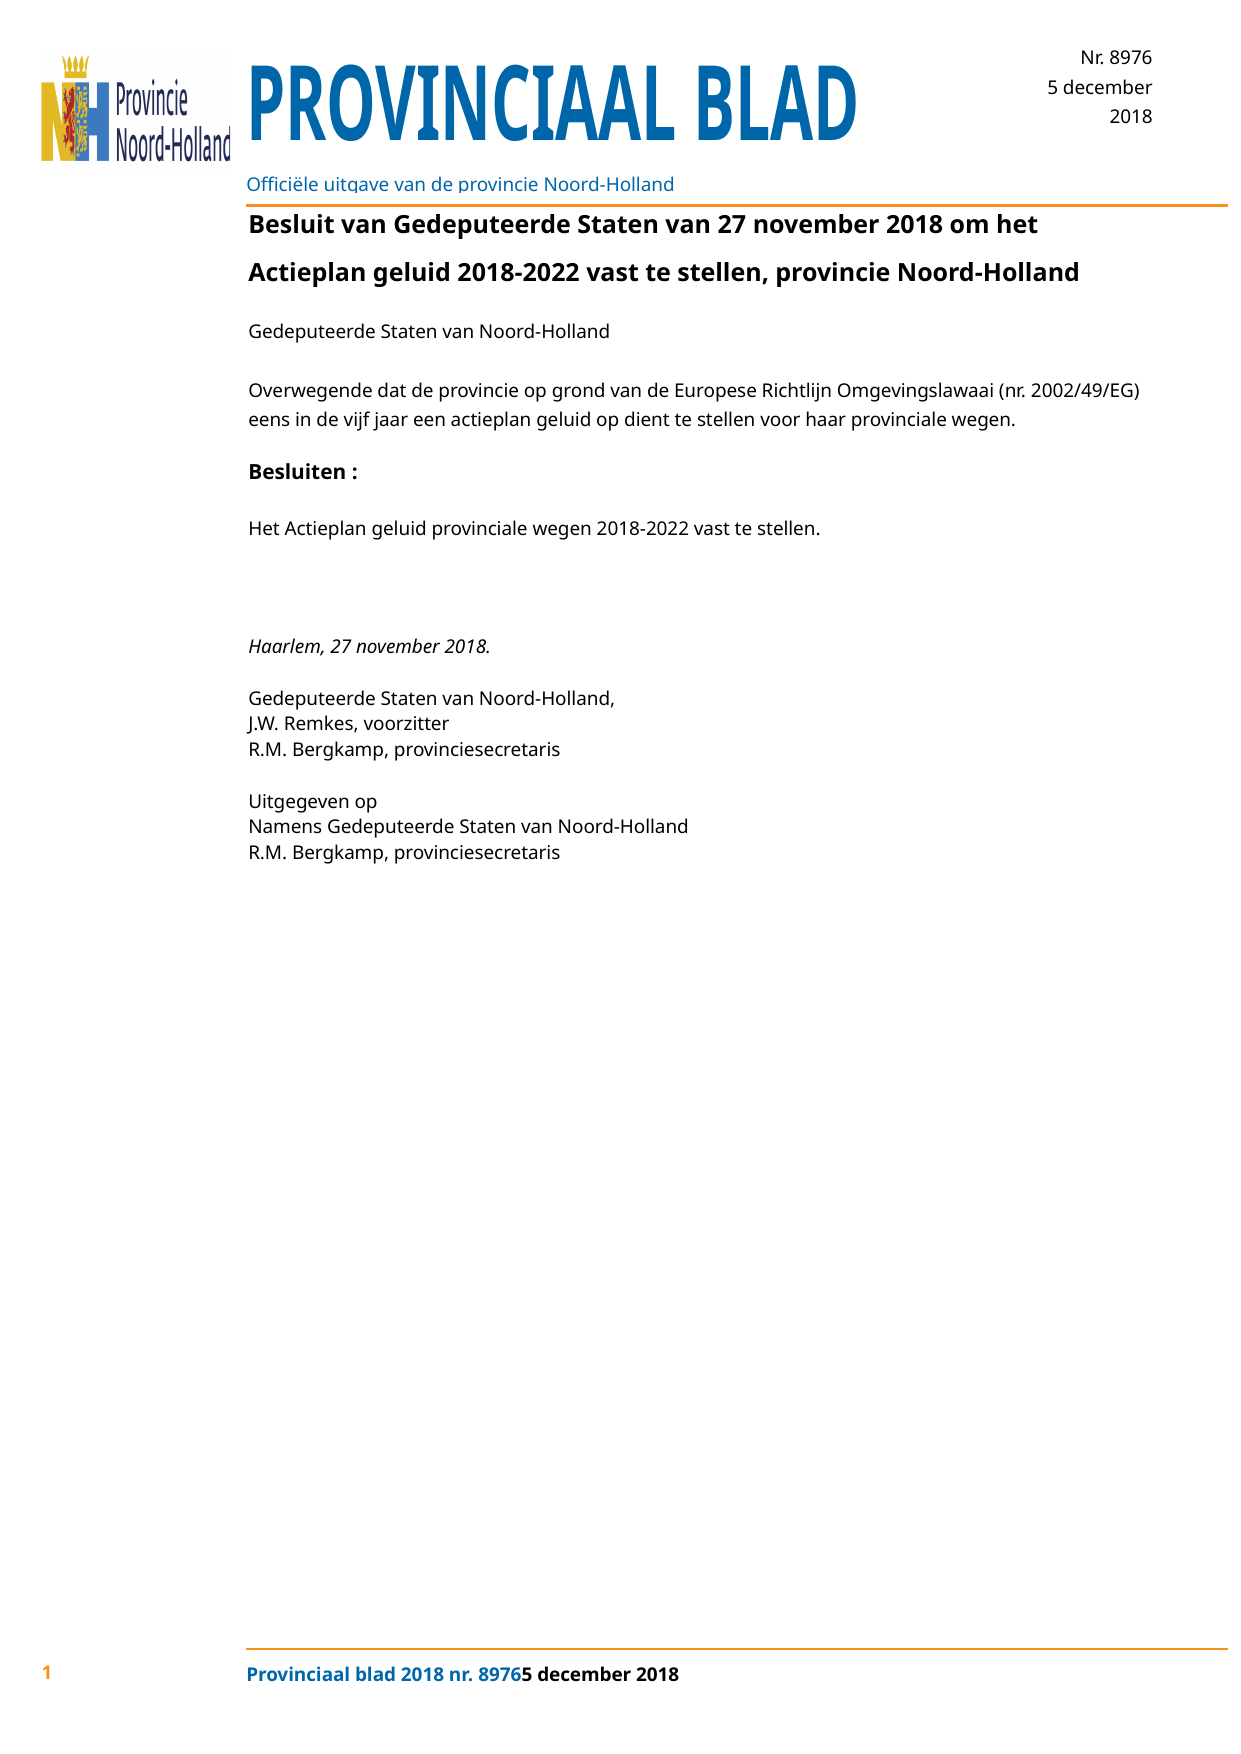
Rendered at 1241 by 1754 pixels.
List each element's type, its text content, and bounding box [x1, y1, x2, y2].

text Het Actieplan geluid provinciale wegen 2018-2022 vast te stellen. [248, 515, 1152, 541]
text J.W. Remkes, voorzitter [248, 711, 1152, 736]
text Gedeputeerde Staten van Noord-Holland, [248, 685, 1152, 711]
text Namens Gedeputeerde Staten van Noord-Holland [248, 813, 1152, 839]
text R.M. Bergkamp, provinciesecretaris [248, 736, 1152, 762]
text Besluit van Gedeputeerde Staten van 27 november 2018 om het Actieplan geluid 2018-2022 vast te stellen, provincie Noord-Holland [248, 207, 1152, 288]
text Gedeputeerde Staten van Noord-Holland [248, 318, 1152, 344]
text R.M. Bergkamp, provinciesecretaris [248, 839, 1152, 865]
text Uitgegeven op [248, 788, 1152, 813]
text Overwegende dat de provincie op grond van de Europese Richtlijn Omgevingslawaai (nr. 2002/49/EG) eens in de vijf jaar een actieplan geluid op dient te stellen voor haar provinciale wegen. [248, 377, 1152, 432]
text Besluiten : [248, 457, 1152, 486]
picture [41, 47, 231, 172]
text Haarlem, 27 november 2018. [248, 633, 1152, 659]
